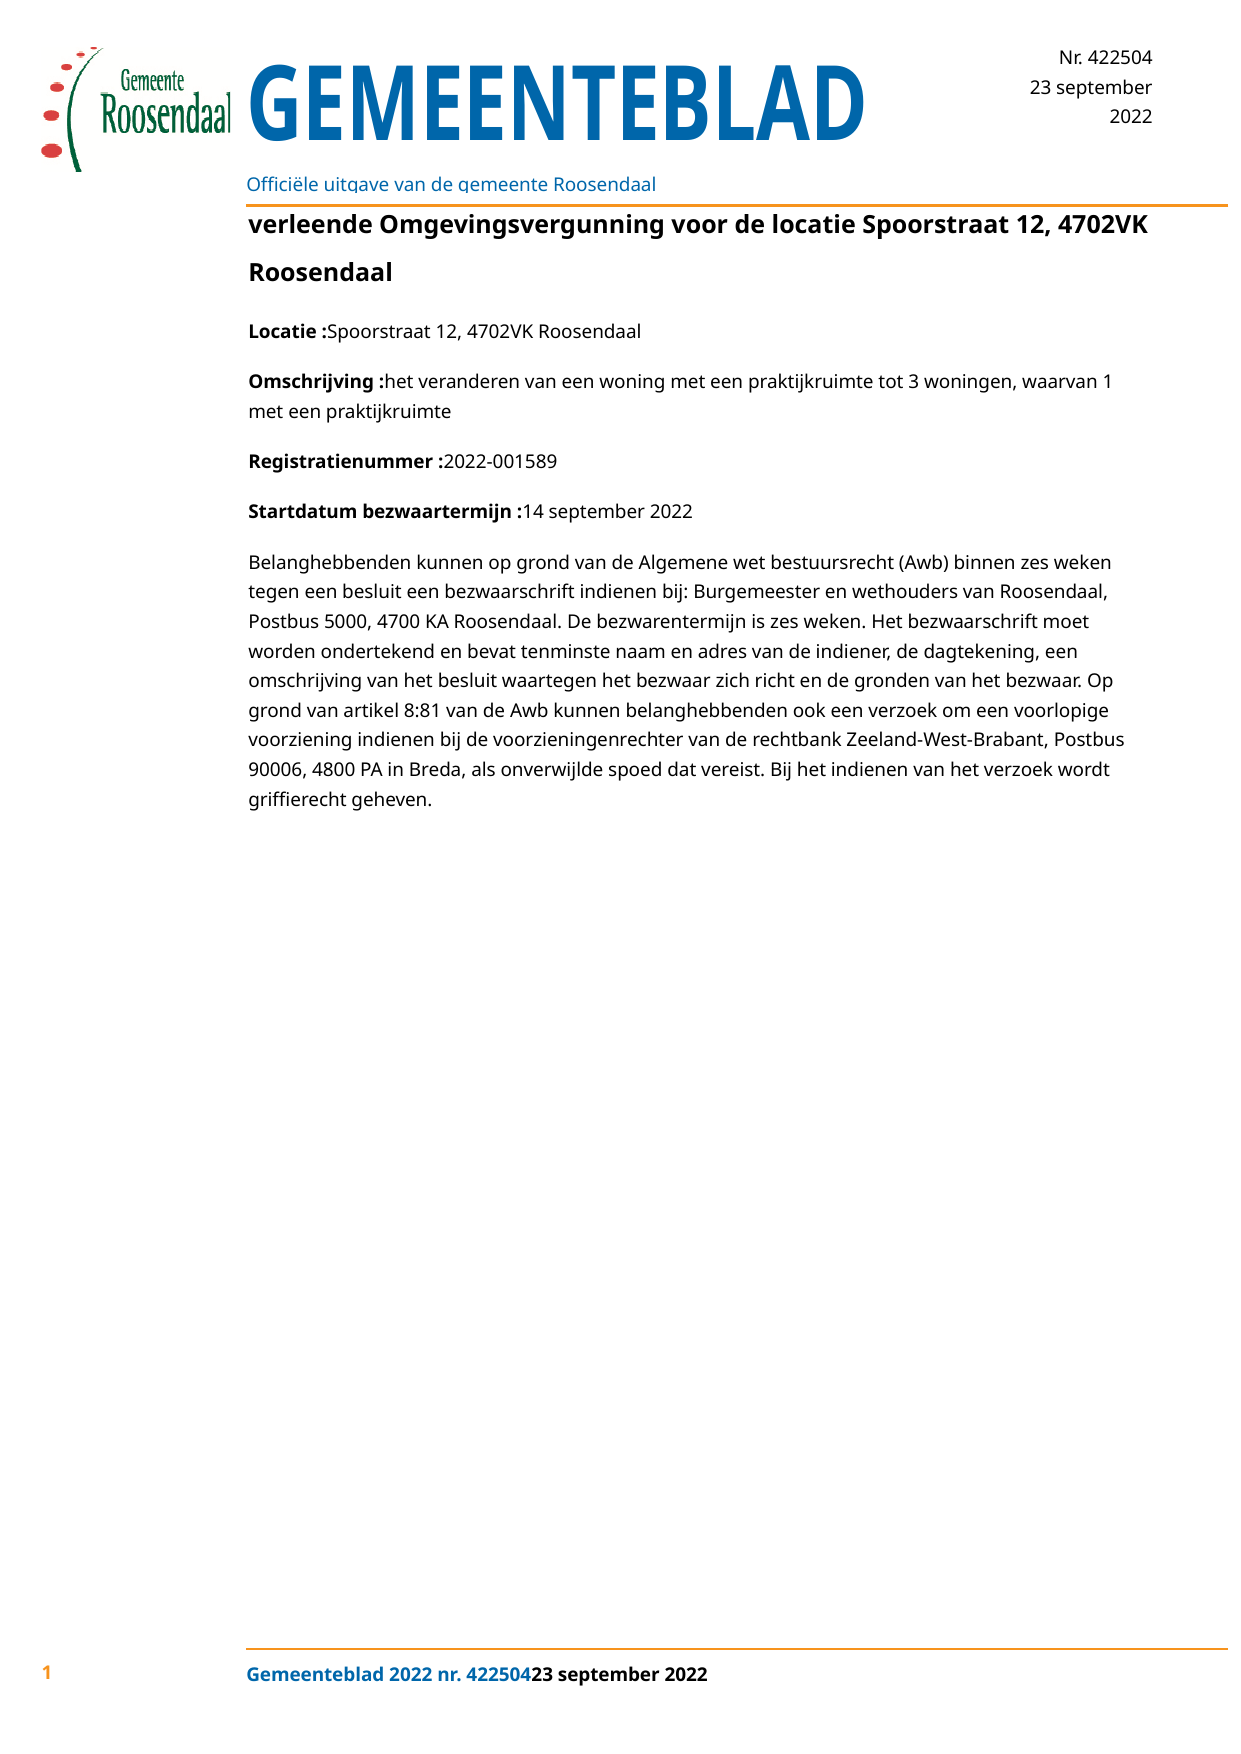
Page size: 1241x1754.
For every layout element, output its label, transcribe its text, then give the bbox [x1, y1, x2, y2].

text Startdatum bezwaartermijn :14 september 2022 [248, 499, 1152, 524]
text Locatie :Spoorstraat 12, 4702VK Roosendaal [248, 318, 1152, 344]
text verleende Omgevingsvergunning voor de locatie Spoorstraat 12, 4702VK Roosendaal [248, 207, 1152, 288]
text Registratienummer :2022-001589 [248, 448, 1152, 474]
text Belanghebbenden kunnen op grond van de Algemene wet bestuursrecht (Awb) binnen zes weken tegen een besluit een bezwaarschrift indienen bij: Burgemeester en wethouders van Roosendaal, Postbus 5000, 4700 KA Roosendaal. De bezwarentermijn is zes weken. Het bezwaarschrift moet worden ondertekend en bevat tenminste naam en adres van de indiener, de dagtekening, een omschrijving van het besluit waartegen het bezwaar zich richt en de gronden van het bezwaar. Op grond van artikel 8:81 van de Awb kunnen belanghebbenden ook een verzoek om een voorlopige voorziening indienen bij de voorzieningenrechter van de rechtbank Zeeland-West-Brabant, Postbus 90006, 4800 PA in Breda, als onverwijlde spoed dat vereist. Bij het indienen van het verzoek wordt griffierecht geheven. [248, 549, 1152, 812]
picture [41, 47, 231, 172]
text Omschrijving :het veranderen van een woning met een praktijkruimte tot 3 woningen, waarvan 1 met een praktijkruimte [248, 368, 1152, 424]
